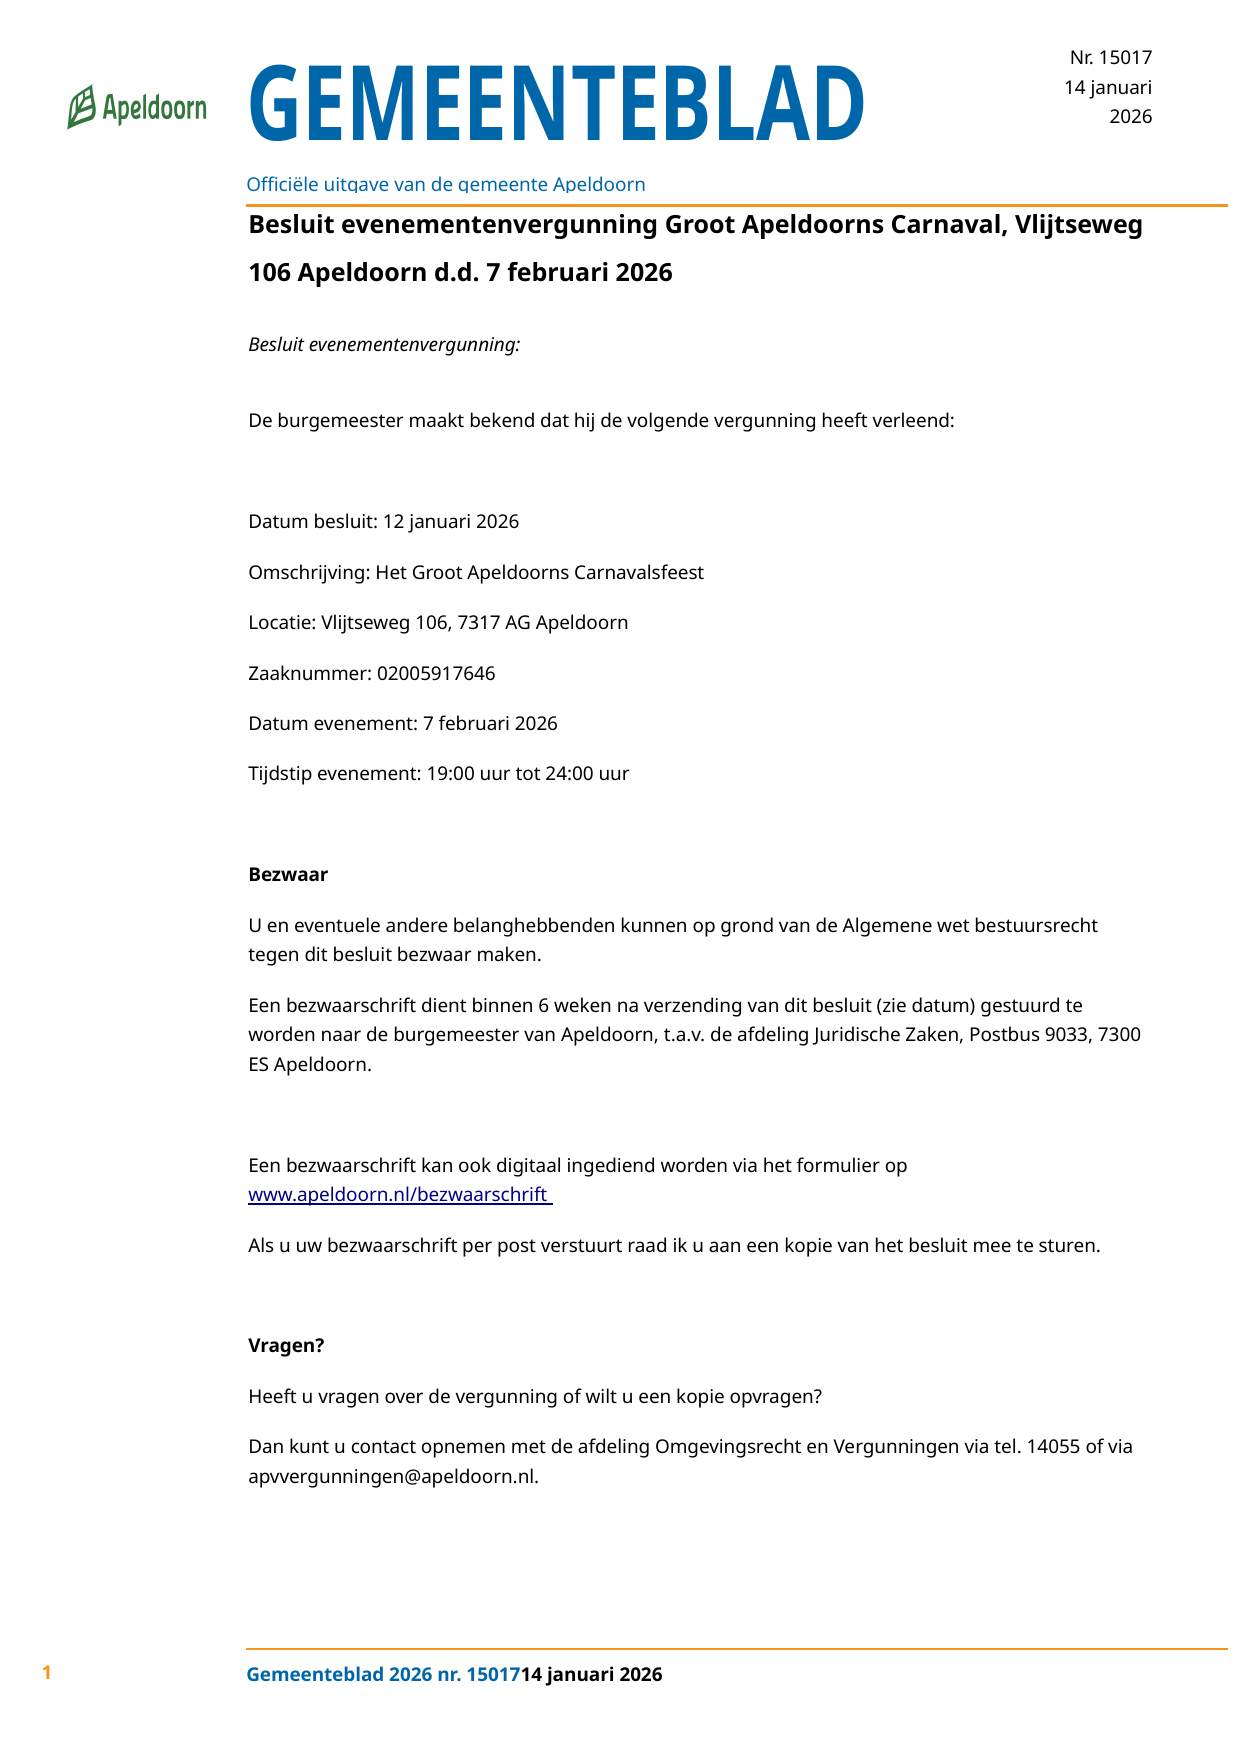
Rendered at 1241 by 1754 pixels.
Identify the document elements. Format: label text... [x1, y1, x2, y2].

text Heeft u vragen over de vergunning of wilt u een kopie opvragen? [248, 1383, 1152, 1409]
text Besluit evenementenvergunning: [248, 331, 1152, 357]
text Zaaknummer: 02005917646 [248, 660, 1152, 685]
text Locatie: Vlijtseweg 106, 7317 AG Apeldoorn [248, 609, 1152, 635]
text Tijdstip evenement: 19:00 uur tot 24:00 uur [248, 761, 1152, 786]
picture [41, 47, 231, 172]
text Bezwaar [248, 861, 1152, 887]
text Datum evenement: 7 februari 2026 [248, 710, 1152, 736]
text Een bezwaarschrift kan ook digitaal ingediend worden via het formulier op www.apeldoorn.nl/bezwaarschrift [248, 1152, 1152, 1207]
text Omschrijving: Het Groot Apeldoorns Carnavalsfeest [248, 559, 1152, 584]
text Vragen? [248, 1333, 1152, 1358]
text Een bezwaarschrift dient binnen 6 weken na verzending van dit besluit (zie datum) gestuurd te worden naar de burgemeester van Apeldoorn, t.a.v. de afdeling Juridische Zaken, Postbus 9033, 7300 ES Apeldoorn. [248, 992, 1152, 1077]
text Datum besluit: 12 januari 2026 [248, 508, 1152, 534]
text Besluit evenementenvergunning Groot Apeldoorns Carnaval, Vlijtseweg 106 Apeldoorn d.d. 7 februari 2026 [248, 207, 1152, 288]
text De burgemeester maakt bekend dat hij de volgende vergunning heeft verleend: [248, 408, 1152, 433]
text U en eventuele andere belanghebbenden kunnen op grond van de Algemene wet bestuursrecht tegen dit besluit bezwaar maken. [248, 912, 1152, 967]
text Als u uw bezwaarschrift per post verstuurt raad ik u aan een kopie van het besluit mee te sturen. [248, 1232, 1152, 1257]
text Dan kunt u contact opnemen met de afdeling Omgevingsrecht en Vergunningen via tel. 14055 of via apvvergunningen@apeldoorn.nl. [248, 1433, 1152, 1489]
